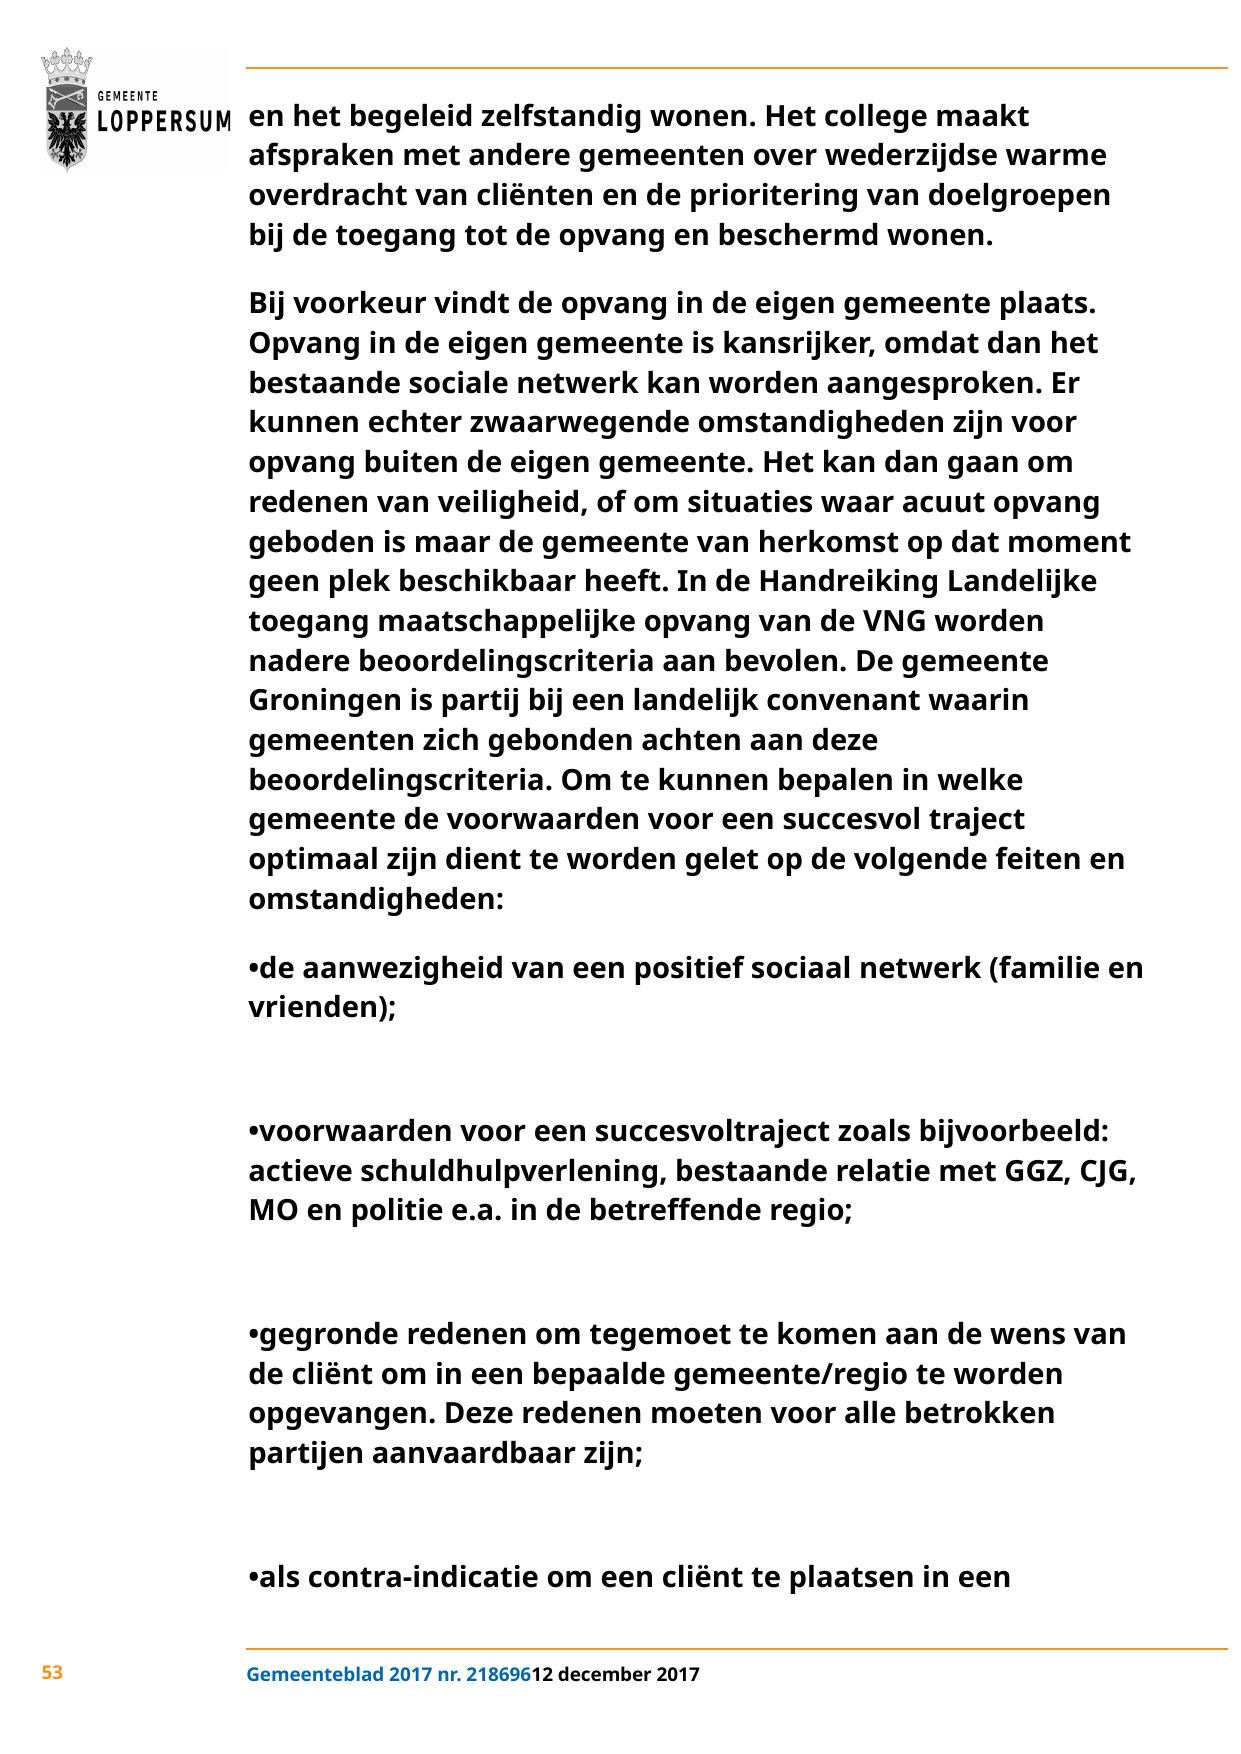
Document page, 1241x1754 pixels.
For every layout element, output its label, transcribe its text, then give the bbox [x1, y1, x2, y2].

text Bij voorkeur vindt de opvang in de eigen gemeente plaats. Opvang in de eigen gemeente is kansrijker, omdat dan het bestaande sociale netwerk kan worden aangesproken. Er kunnen echter zwaarwegende omstandigheden zijn voor opvang buiten de eigen gemeente. Het kan dan gaan om redenen van veiligheid, of om situaties waar acuut opvang geboden is maar de gemeente van herkomst op dat moment geen plek beschikbaar heeft. In de Handreiking Landelijke toegang maatschappelijke opvang van de VNG worden nadere beoordelingscriteria aan bevolen. De gemeente Groningen is partij bij een landelijk convenant waarin gemeenten zich gebonden achten aan deze beoordelingscriteria. Om te kunnen bepalen in welke gemeente de voorwaarden voor een succesvol traject optimaal zijn dient te worden gelet op de volgende feiten en omstandigheden: [248, 283, 1152, 918]
text en het begeleid zelfstandig wonen. Het college maakt afspraken met andere gemeenten over wederzijdse warme overdracht van cliënten en de prioritering van doelgroepen bij de toegang tot de opvang en beschermd wonen. [248, 95, 1152, 253]
text •de aanwezigheid van een positief sociaal netwerk (familie en vrienden); [248, 947, 1152, 1026]
text •als contra-indicatie om een cliënt te plaatsen in een [248, 1556, 1152, 1596]
text •voorwaarden voor een succesvoltraject zoals bijvoorbeeld: actieve schuldhulpverlening, bestaande relatie met GGZ, CJG, MO en politie e.a. in de betreffende regio; [248, 1110, 1152, 1229]
picture [41, 47, 231, 172]
text •gegronde redenen om tegemoet te komen aan de wens van de cliënt om in een bepaalde gemeente/regio te worden opgevangen. Deze redenen moeten voor alle betrokken partijen aanvaardbaar zijn; [248, 1313, 1152, 1472]
